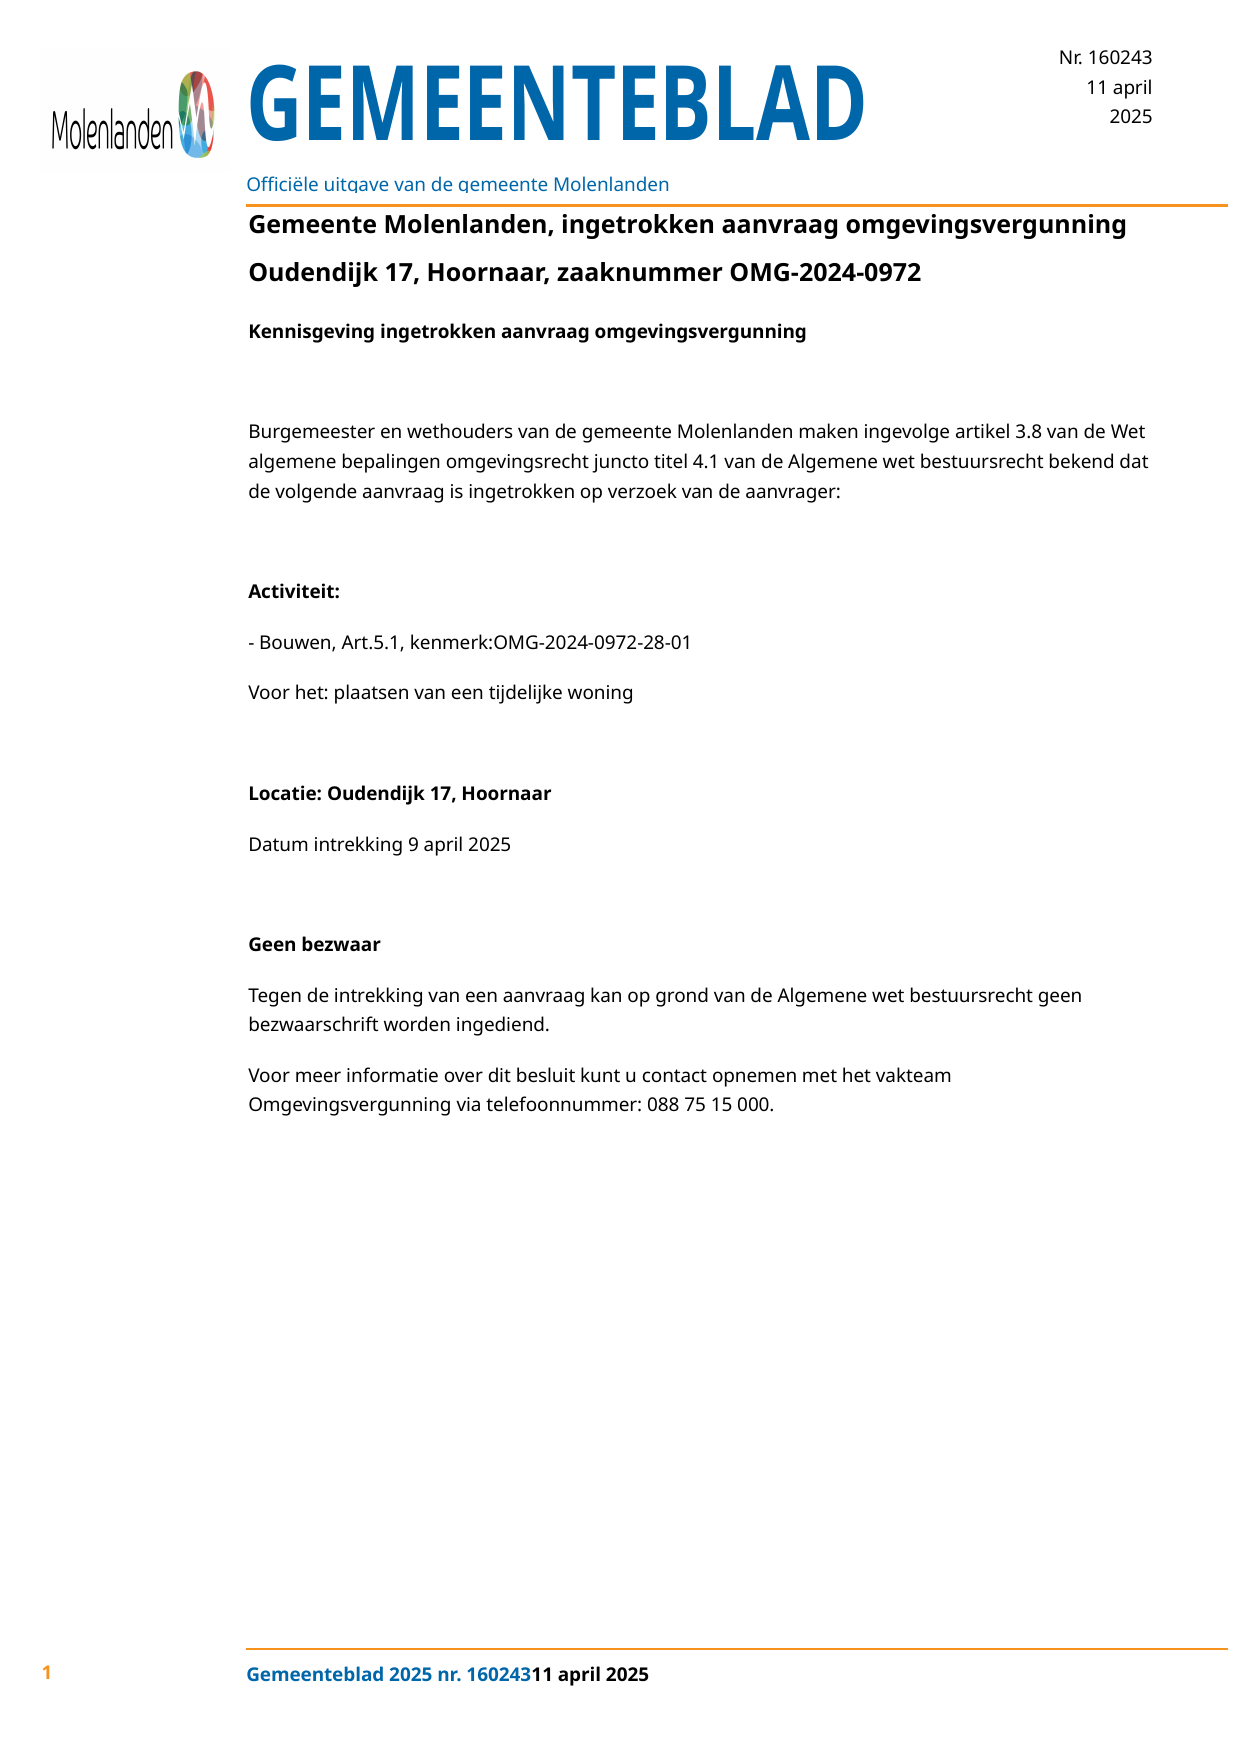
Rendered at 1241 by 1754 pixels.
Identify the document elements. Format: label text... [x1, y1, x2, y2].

text Burgemeester en wethouders van de gemeente Molenlanden maken ingevolge artikel 3.8 van de Wet algemene bepalingen omgevingsrecht juncto titel 4.1 van de Algemene wet bestuursrecht bekend dat de volgende aanvraag is ingetrokken op verzoek van de aanvrager: [248, 419, 1152, 504]
text Voor het: plaatsen van een tijdelijke woning [248, 679, 1152, 705]
text Kennisgeving ingetrokken aanvraag omgevingsvergunning [248, 318, 1152, 344]
text - Bouwen, Art.5.1, kenmerk:OMG-2024-0972-28-01 [248, 629, 1152, 655]
text Gemeente Molenlanden, ingetrokken aanvraag omgevingsvergunning Oudendijk 17, Hoornaar, zaaknummer OMG-2024-0972 [248, 207, 1152, 288]
text Locatie: Oudendijk 17, Hoornaar [248, 780, 1152, 806]
text Activiteit: [248, 579, 1152, 604]
text Tegen de intrekking van een aanvraag kan op grond van de Algemene wet bestuursrecht geen bezwaarschrift worden ingediend. [248, 982, 1152, 1037]
text Voor meer informatie over dit besluit kunt u contact opnemen met het vakteam Omgevingsvergunning via telefoonnummer: 088 75 15 000. [248, 1062, 1152, 1117]
text Datum intrekking 9 april 2025 [248, 831, 1152, 857]
picture [41, 47, 231, 172]
text Geen bezwaar [248, 932, 1152, 957]
